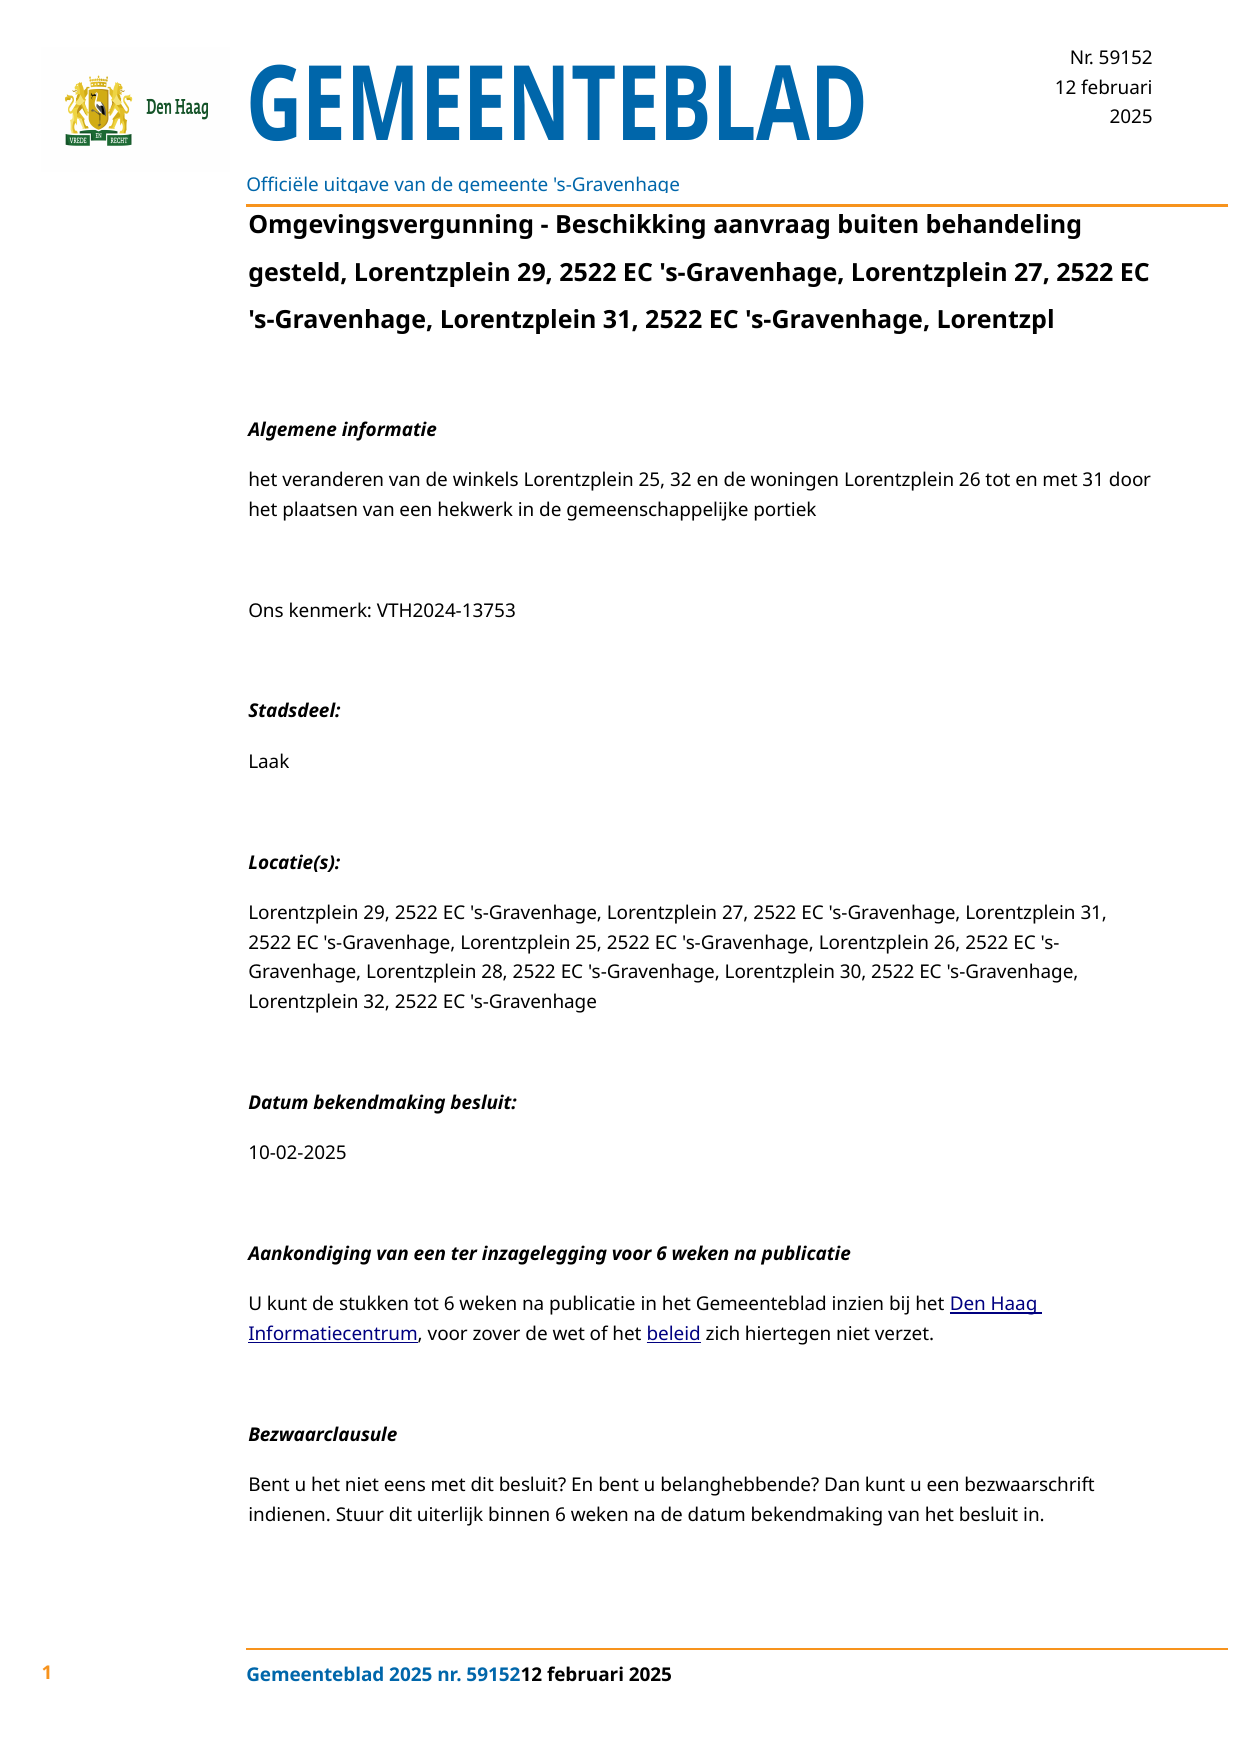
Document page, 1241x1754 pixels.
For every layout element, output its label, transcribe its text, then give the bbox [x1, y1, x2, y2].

text Aankondiging van een ter inzagelegging voor 6 weken na publicatie [248, 1240, 1152, 1266]
text U kunt de stukken tot 6 weken na publicatie in het Gemeenteblad inzien bij het Den Haag Informatiecentrum, voor zover de wet of het beleid zich hiertegen niet verzet. [248, 1291, 1152, 1346]
text het veranderen van de winkels Lorentzplein 25, 32 en de woningen Lorentzplein 26 tot en met 31 door het plaatsen van een hekwerk in de gemeenschappelijke portiek [248, 466, 1152, 522]
text Laak [248, 748, 1152, 774]
text Ons kenmerk: VTH2024-13753 [248, 597, 1152, 622]
text Bezwaarclausule [248, 1421, 1152, 1447]
text Algemene informatie [248, 416, 1152, 442]
text Stadsdeel: [248, 698, 1152, 723]
picture [41, 47, 231, 172]
text Datum bekendmaking besluit: [248, 1089, 1152, 1114]
text Omgevingsvergunning - Beschikking aanvraag buiten behandeling gesteld, Lorentzplein 29, 2522 EC 's-Gravenhage, Lorentzplein 27, 2522 EC 's-Gravenhage, Lorentzplein 31, 2522 EC 's-Gravenhage, Lorentzpl [248, 207, 1152, 336]
text Lorentzplein 29, 2522 EC 's-Gravenhage, Lorentzplein 27, 2522 EC 's-Gravenhage, Lorentzplein 31, 2522 EC 's-Gravenhage, Lorentzplein 25, 2522 EC 's-Gravenhage, Lorentzplein 26, 2522 EC 's-Gravenhage, Lorentzplein 28, 2522 EC 's-Gravenhage, Lorentzplein 30, 2522 EC 's-Gravenhage, Lorentzplein 32, 2522 EC 's-Gravenhage [248, 899, 1152, 1014]
text Locatie(s): [248, 849, 1152, 874]
text 10-02-2025 [248, 1139, 1152, 1165]
text Bent u het niet eens met dit besluit? En bent u belanghebbende? Dan kunt u een bezwaarschrift indienen. Stuur dit uiterlijk binnen 6 weken na de datum bekendmaking van het besluit in. [248, 1471, 1152, 1527]
